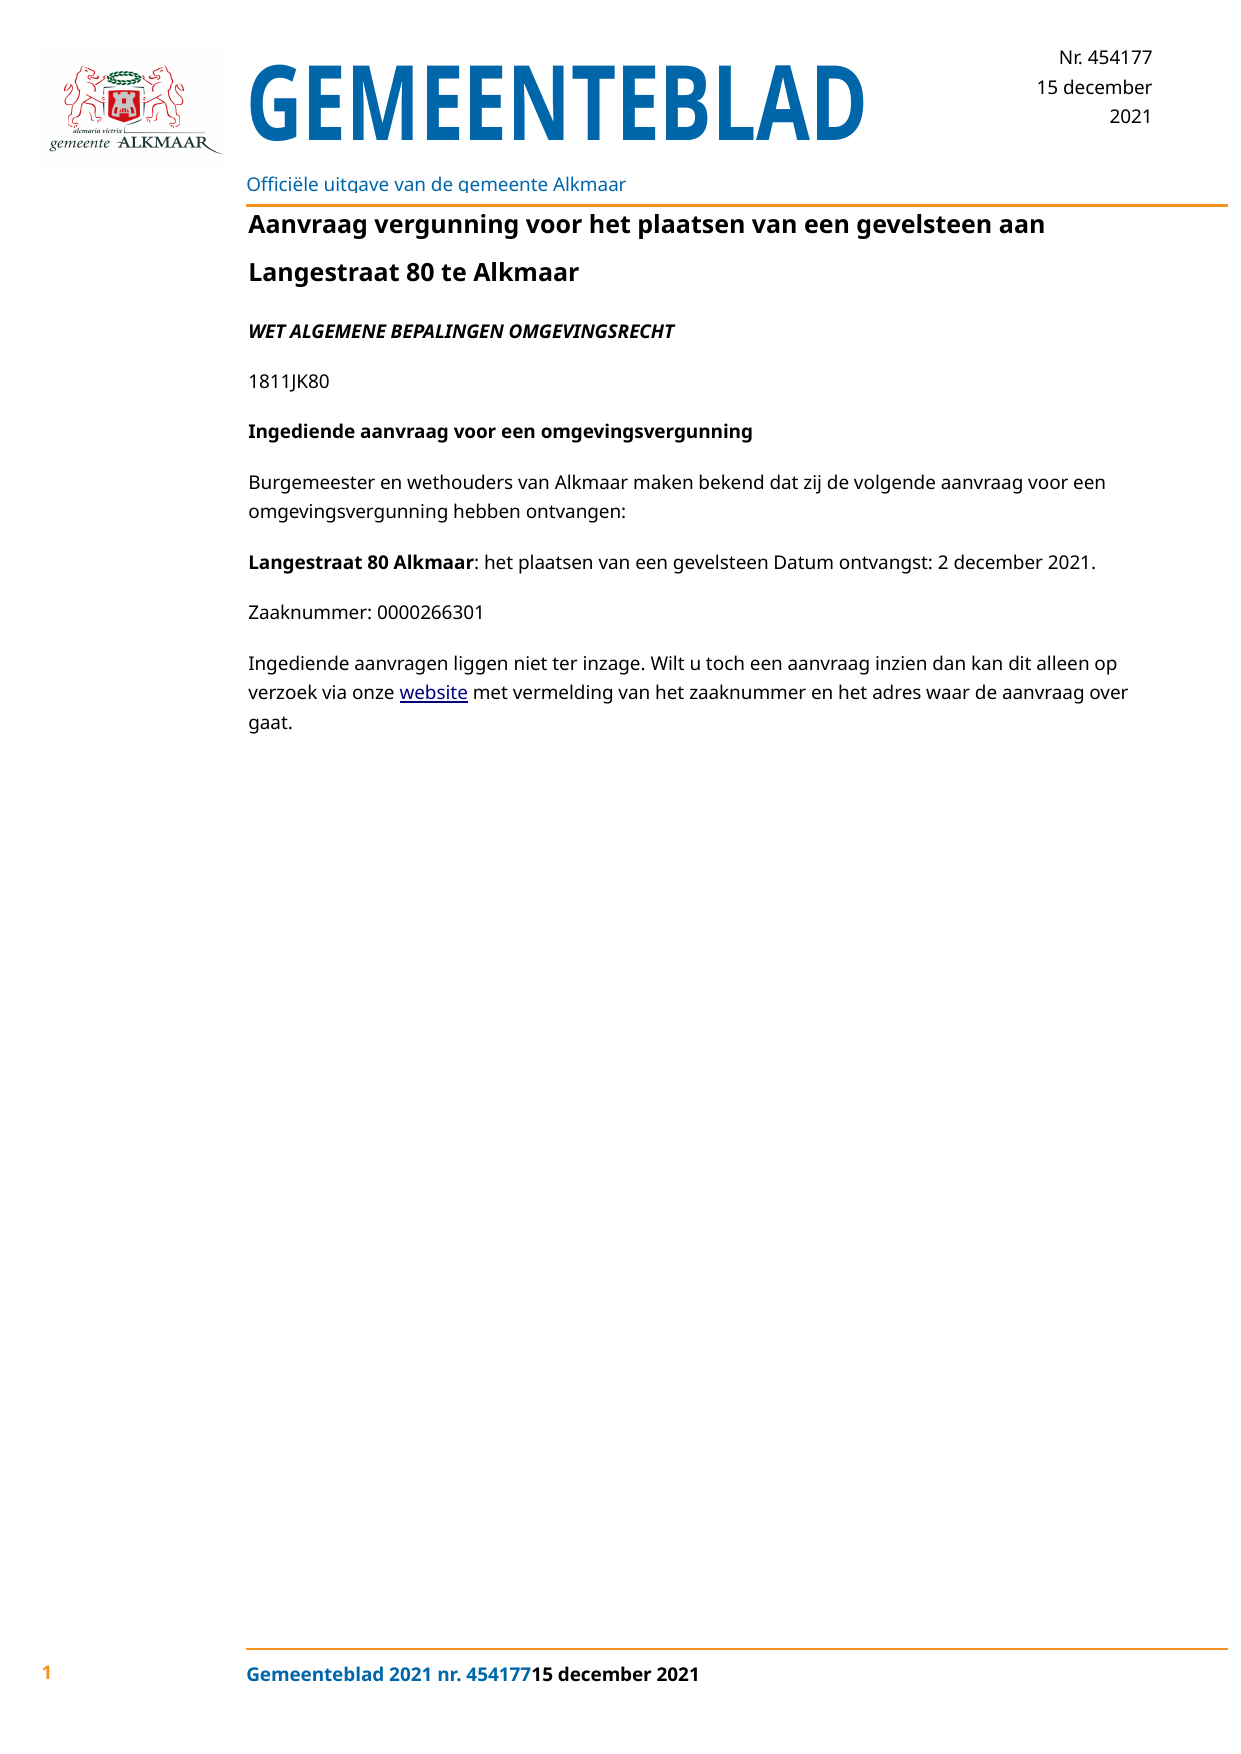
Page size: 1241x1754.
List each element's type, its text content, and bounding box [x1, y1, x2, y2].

picture [41, 47, 231, 172]
text Langestraat 80 Alkmaar: het plaatsen van een gevelsteen Datum ontvangst: 2 december 2021. [248, 549, 1152, 575]
text Zaaknummer: 0000266301 [248, 599, 1152, 625]
text Ingediende aanvragen liggen niet ter inzage. Wilt u toch een aanvraag inzien dan kan dit alleen op verzoek via onze website met vermelding van het zaaknummer en het adres waar de aanvraag over gaat. [248, 650, 1152, 735]
text Ingediende aanvraag voor een omgevingsvergunning [248, 419, 1152, 444]
text WET ALGEMENE BEPALINGEN OMGEVINGSRECHT [248, 318, 1152, 344]
text 1811JK80 [248, 368, 1152, 394]
text Burgemeester en wethouders van Alkmaar maken bekend dat zij de volgende aanvraag voor een omgevingsvergunning hebben ontvangen: [248, 469, 1152, 524]
text Aanvraag vergunning voor het plaatsen van een gevelsteen aan Langestraat 80 te Alkmaar [248, 207, 1152, 288]
